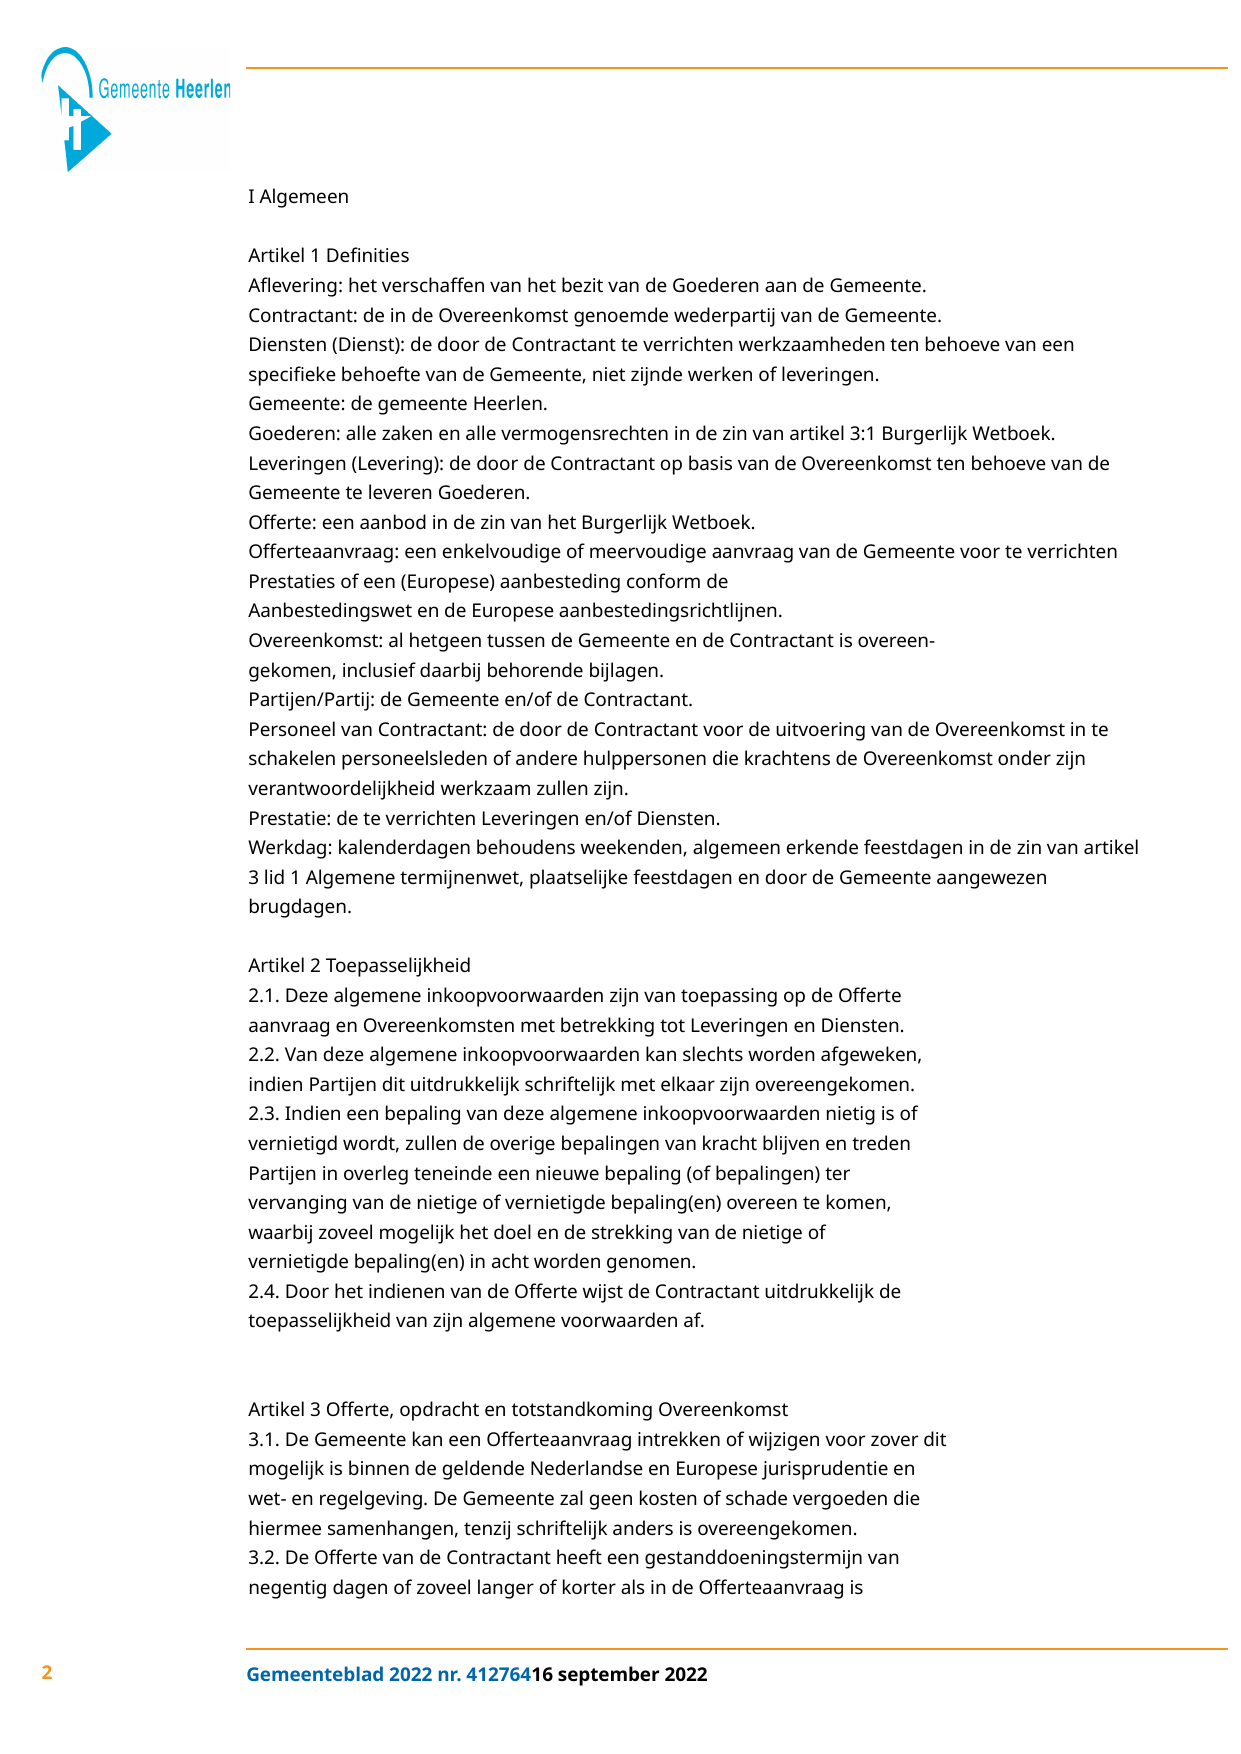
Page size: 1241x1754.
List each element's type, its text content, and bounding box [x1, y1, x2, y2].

text hiermee samenhangen, tenzij schriftelijk anders is overeengekomen. [248, 1515, 1152, 1541]
text Diensten (Dienst): de door de Contractant te verrichten werkzaamheden ten behoeve van een specifieke behoefte van de Gemeente, niet zijnde werken of leveringen. [248, 331, 1152, 387]
picture [41, 47, 231, 172]
text vernietigd wordt, zullen de overige bepalingen van kracht blijven en treden [248, 1130, 1152, 1156]
text negentig dagen of zoveel langer of korter als in de Offerteaanvraag is [248, 1574, 1152, 1600]
text Personeel van Contractant: de door de Contractant voor de uitvoering van de Overeenkomst in te schakelen personeelsleden of andere hulppersonen die krachtens de Overeenkomst onder zijn verantwoordelijkheid werkzaam zullen zijn. [248, 716, 1152, 801]
text 2.4. Door het indienen van de Offerte wijst de Contractant uitdrukkelijk de [248, 1278, 1152, 1304]
text Leveringen (Levering): de door de Contractant op basis van de Overeenkomst ten behoeve van de Gemeente te leveren Goederen. [248, 450, 1152, 505]
text 3.2. De Offerte van de Contractant heeft een gestanddoeningstermijn van [248, 1544, 1152, 1570]
text Artikel 3 Offerte, opdracht en totstandkoming Overeenkomst [248, 1396, 1152, 1422]
text mogelijk is binnen de geldende Nederlandse en Europese jurisprudentie en [248, 1456, 1152, 1481]
text Contractant: de in de Overeenkomst genoemde wederpartij van de Gemeente. [248, 302, 1152, 328]
text Prestatie: de te verrichten Leveringen en/of Diensten. [248, 805, 1152, 831]
text 2.3. Indien een bepaling van deze algemene inkoopvoorwaarden nietig is of [248, 1101, 1152, 1126]
text I Algemeen [248, 183, 1152, 209]
text aanvraag en Overeenkomsten met betrekking tot Leveringen en Diensten. [248, 1012, 1152, 1038]
text Artikel 1 Definities [248, 243, 1152, 268]
picture [41, 47, 59, 70]
text Offerte: een aanbod in de zin van het Burgerlijk Wetboek. [248, 509, 1152, 535]
text Aanbestedingswet en de Europese aanbestedingsrichtlijnen. [248, 598, 1152, 623]
text Goederen: alle zaken en alle vermogensrechten in de zin van artikel 3:1 Burgerlijk Wetboek. [248, 420, 1152, 446]
text Aflevering: het verschaffen van het bezit van de Goederen aan de Gemeente. [248, 272, 1152, 298]
text indien Partijen dit uitdrukkelijk schriftelijk met elkaar zijn overeengekomen. [248, 1071, 1152, 1097]
text Gemeente: de gemeente Heerlen. [248, 391, 1152, 416]
text 3.1. De Gemeente kan een Offerteaanvraag intrekken of wijzigen voor zover dit [248, 1426, 1152, 1452]
text Overeenkomst: al hetgeen tussen de Gemeente en de Contractant is overeen- [248, 627, 1152, 653]
text Artikel 2 Toepasselijkheid [248, 953, 1152, 978]
text Partijen in overleg teneinde een nieuwe bepaling (of bepalingen) ter [248, 1160, 1152, 1186]
text gekomen, inclusief daarbij behorende bijlagen. [248, 657, 1152, 683]
text vervanging van de nietige of vernietigde bepaling(en) overeen te komen, [248, 1189, 1152, 1215]
text toepasselijkheid van zijn algemene voorwaarden af. [248, 1308, 1152, 1333]
text Werkdag: kalenderdagen behoudens weekenden, algemeen erkende feestdagen in de zin van artikel 3 lid 1 Algemene termijnenwet, plaatselijke feestdagen en door de Gemeente aangewezen brugdagen. [248, 834, 1152, 919]
text wet- en regelgeving. De Gemeente zal geen kosten of schade vergoeden die [248, 1485, 1152, 1511]
text vernietigde bepaling(en) in acht worden genomen. [248, 1248, 1152, 1274]
text 2.2. Van deze algemene inkoopvoorwaarden kan slechts worden afgeweken, [248, 1041, 1152, 1067]
text waarbij zoveel mogelijk het doel en de strekking van de nietige of [248, 1219, 1152, 1245]
text Partijen/Partij: de Gemeente en/of de Contractant. [248, 686, 1152, 712]
text Offerteaanvraag: een enkelvoudige of meervoudige aanvraag van de Gemeente voor te verrichten Prestaties of een (Europese) aanbesteding conform de [248, 538, 1152, 594]
text 2.1. Deze algemene inkoopvoorwaarden zijn van toepassing op de Offerte [248, 982, 1152, 1008]
